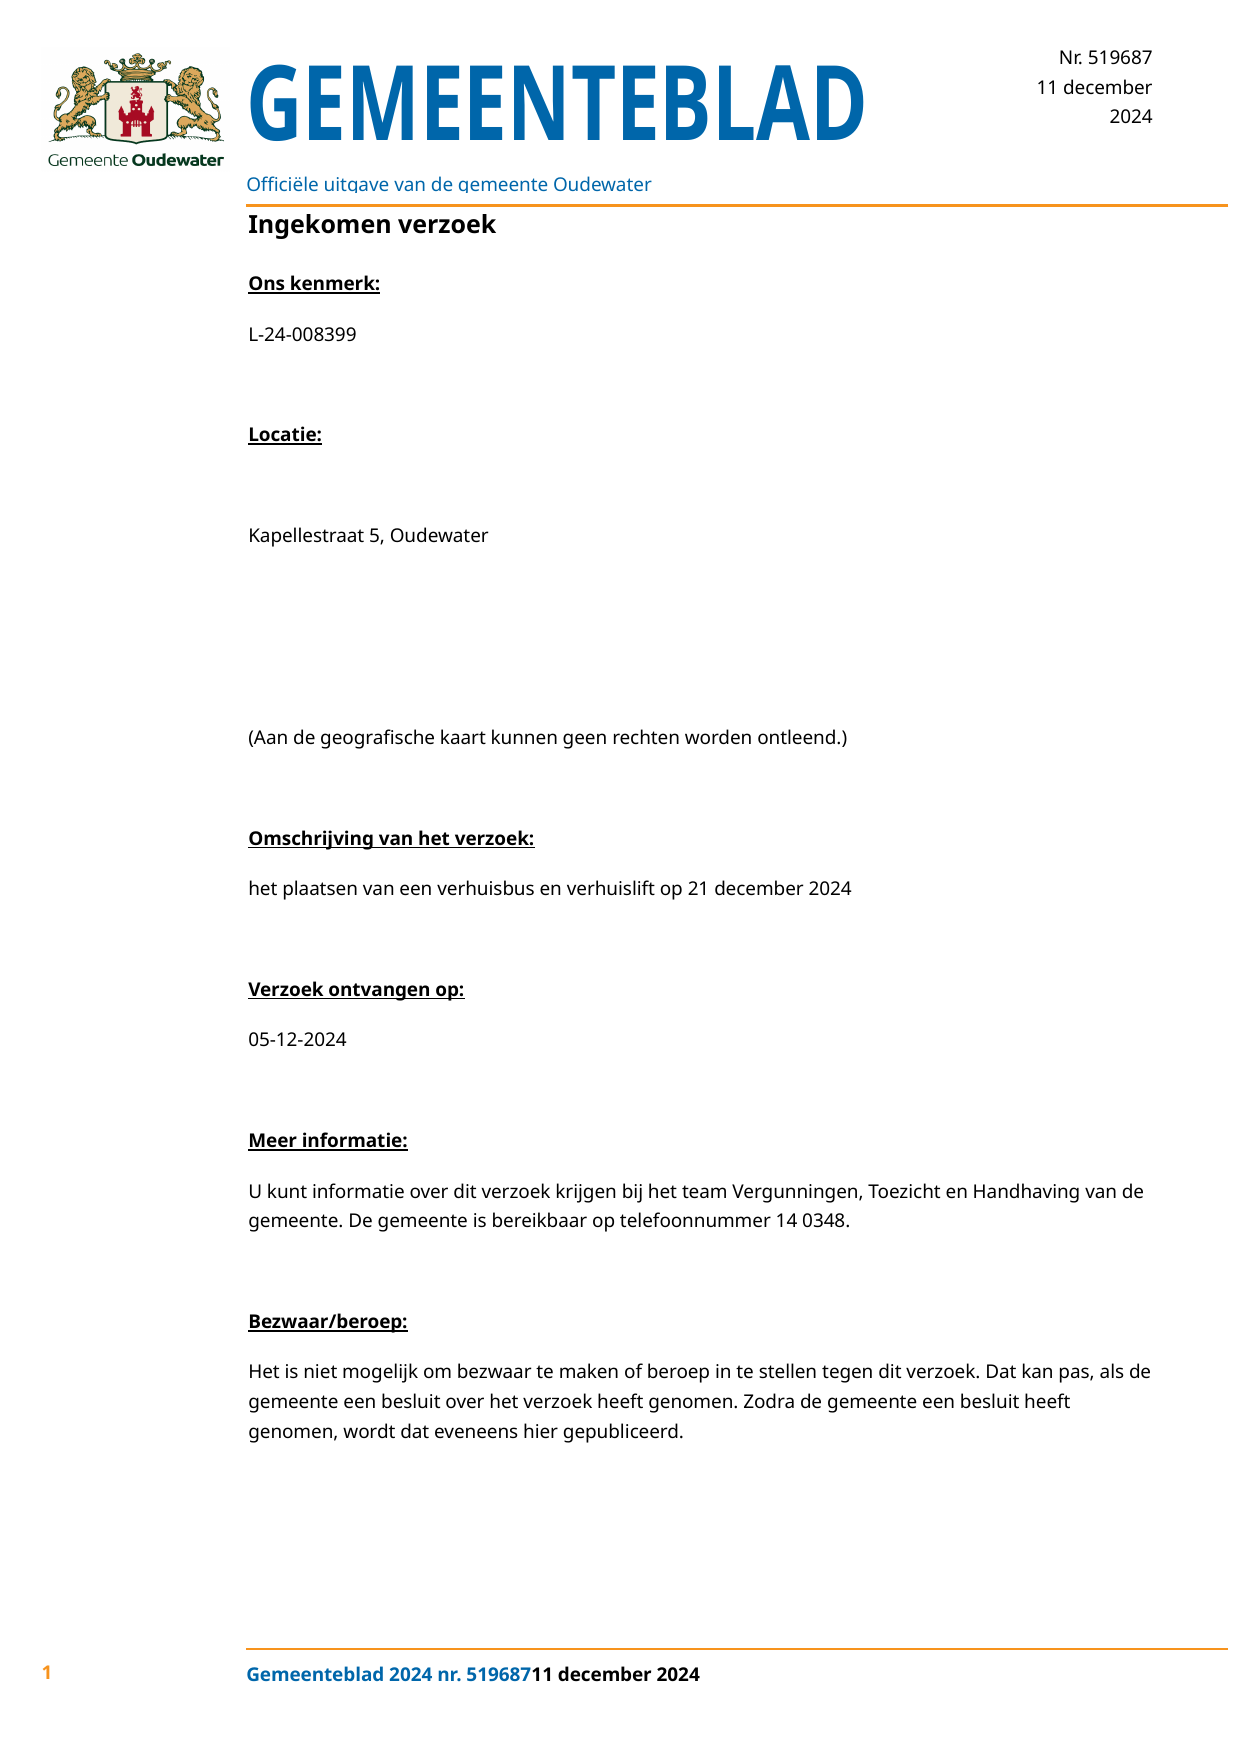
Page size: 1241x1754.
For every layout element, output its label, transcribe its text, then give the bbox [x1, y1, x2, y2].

text U kunt informatie over dit verzoek krijgen bij het team Vergunningen, Toezicht en Handhaving van de gemeente. De gemeente is bereikbaar op telefoonnummer 14 0348. [248, 1178, 1152, 1233]
text (Aan de geografische kaart kunnen geen rechten worden ontleend.) [248, 724, 1152, 750]
text Verzoek ontvangen op: [248, 976, 1152, 1002]
text Ingekomen verzoek [248, 207, 1152, 241]
text Locatie: [248, 422, 1152, 447]
text Kapellestraat 5, Oudewater [248, 522, 1152, 548]
text Het is niet mogelijk om bezwaar te maken of beroep in te stellen tegen dit verzoek. Dat kan pas, als de gemeente een besluit over het verzoek heeft genomen. Zodra de gemeente een besluit heeft genomen, wordt dat eveneens hier gepubliceerd. [248, 1359, 1152, 1443]
text 05-12-2024 [248, 1027, 1152, 1052]
text Ons kenmerk: [248, 270, 1152, 296]
text het plaatsen van een verhuisbus en verhuislift op 21 december 2024 [248, 875, 1152, 901]
picture [41, 47, 231, 172]
text Meer informatie: [248, 1127, 1152, 1153]
text Omschrijving van het verzoek: [248, 825, 1152, 851]
text Bezwaar/beroep: [248, 1308, 1152, 1334]
text L-24-008399 [248, 321, 1152, 346]
